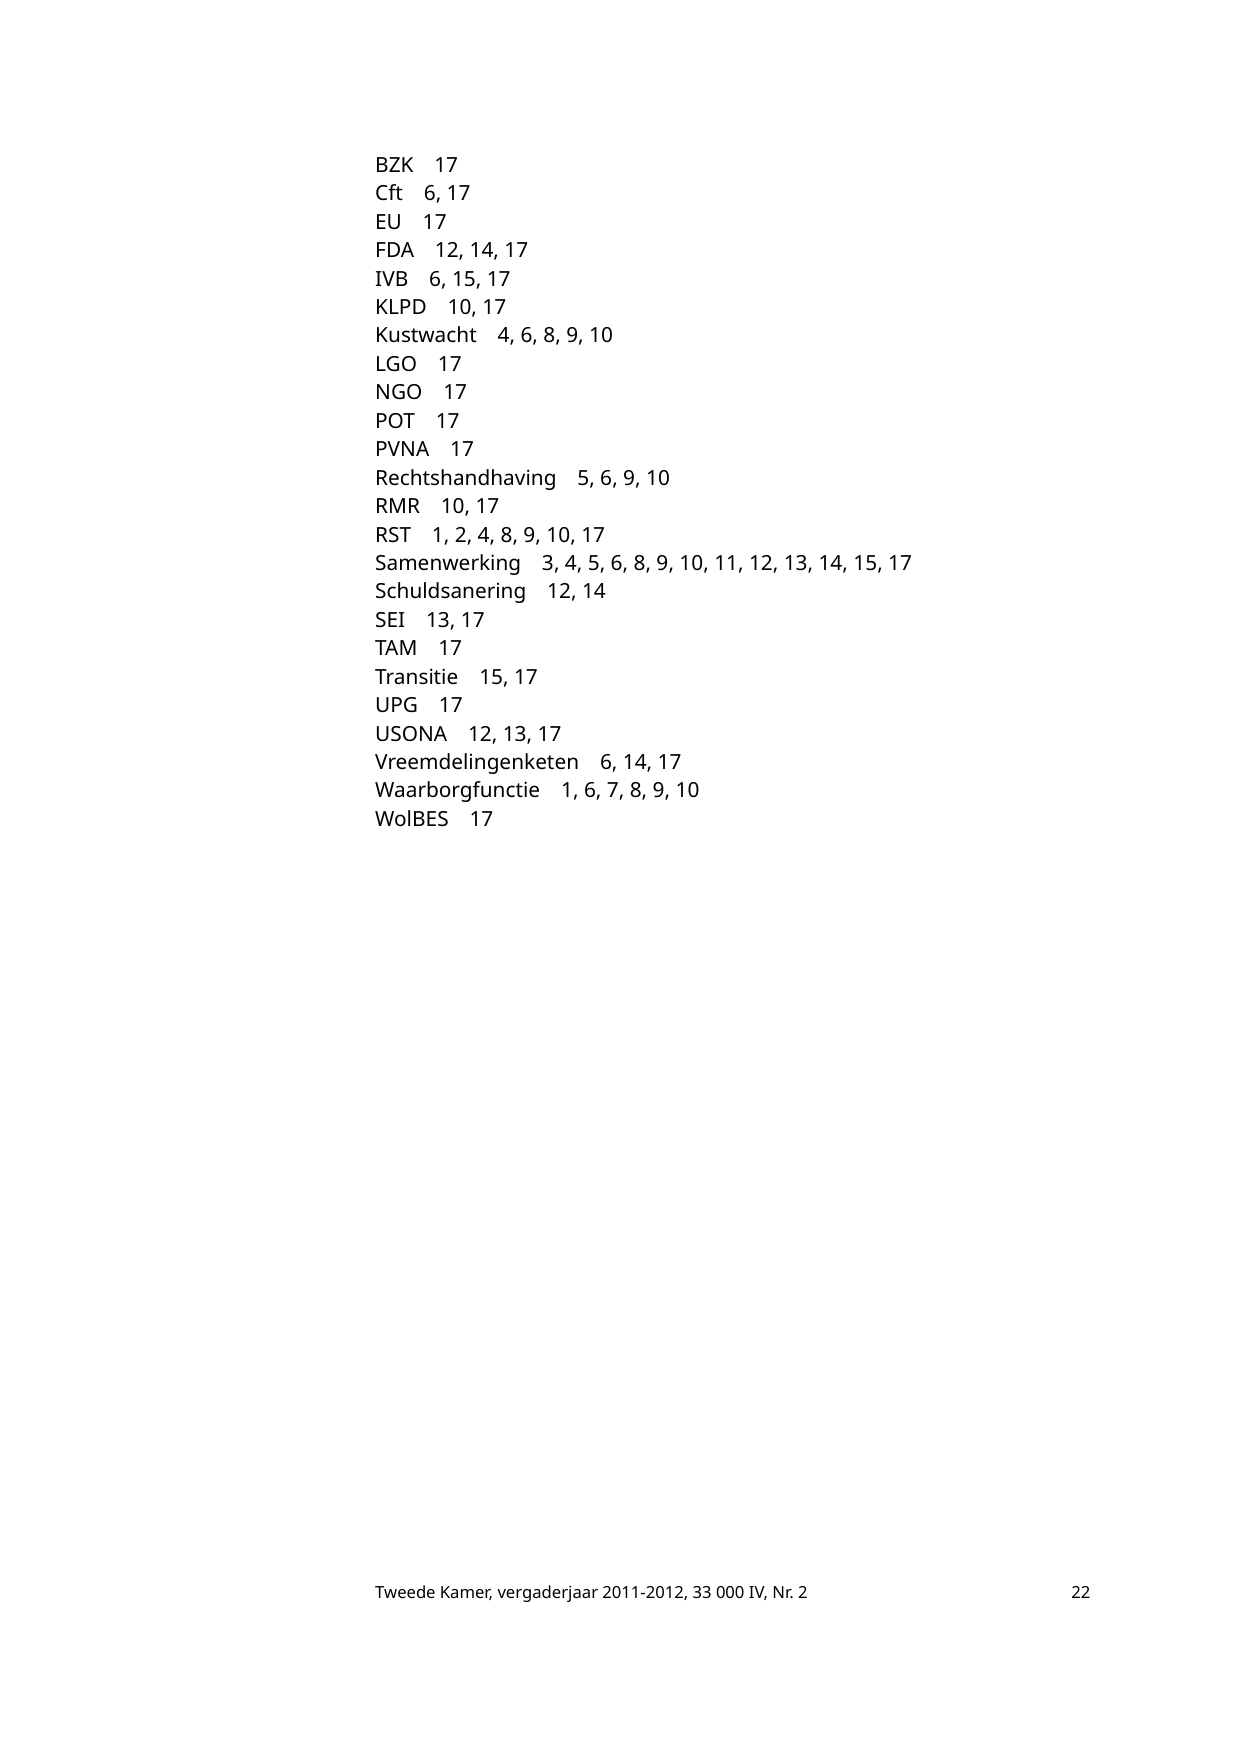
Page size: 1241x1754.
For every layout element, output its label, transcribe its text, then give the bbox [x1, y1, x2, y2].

text UPG 17 [375, 690, 1090, 719]
text FDA 12, 14, 17 [375, 235, 1090, 264]
text RST 1, 2, 4, 8, 9, 10, 17 [375, 520, 1090, 548]
text Samenwerking 3, 4, 5, 6, 8, 9, 10, 11, 12, 13, 14, 15, 17 [375, 548, 1090, 577]
text TAM 17 [375, 633, 1090, 662]
text Transitie 15, 17 [375, 662, 1090, 690]
text Vreemdelingenketen 6, 14, 17 [375, 747, 1090, 776]
text KLPD 10, 17 [375, 292, 1090, 321]
text Waarborgfunctie 1, 6, 7, 8, 9, 10 [375, 776, 1090, 804]
text NGO 17 [375, 377, 1090, 406]
text PVNA 17 [375, 434, 1090, 463]
text POT 17 [375, 406, 1090, 434]
text WolBES 17 [375, 804, 1090, 832]
text USONA 12, 13, 17 [375, 719, 1090, 747]
text LGO 17 [375, 349, 1090, 377]
text IVB 6, 15, 17 [375, 264, 1090, 292]
text Schuldsanering 12, 14 [375, 577, 1090, 605]
text EU 17 [375, 207, 1090, 235]
text BZK 17 [375, 150, 1090, 178]
text Rechtshandhaving 5, 6, 9, 10 [375, 463, 1090, 491]
text RMR 10, 17 [375, 491, 1090, 520]
text SEI 13, 17 [375, 605, 1090, 633]
text Cft 6, 17 [375, 178, 1090, 207]
text Kustwacht 4, 6, 8, 9, 10 [375, 321, 1090, 349]
